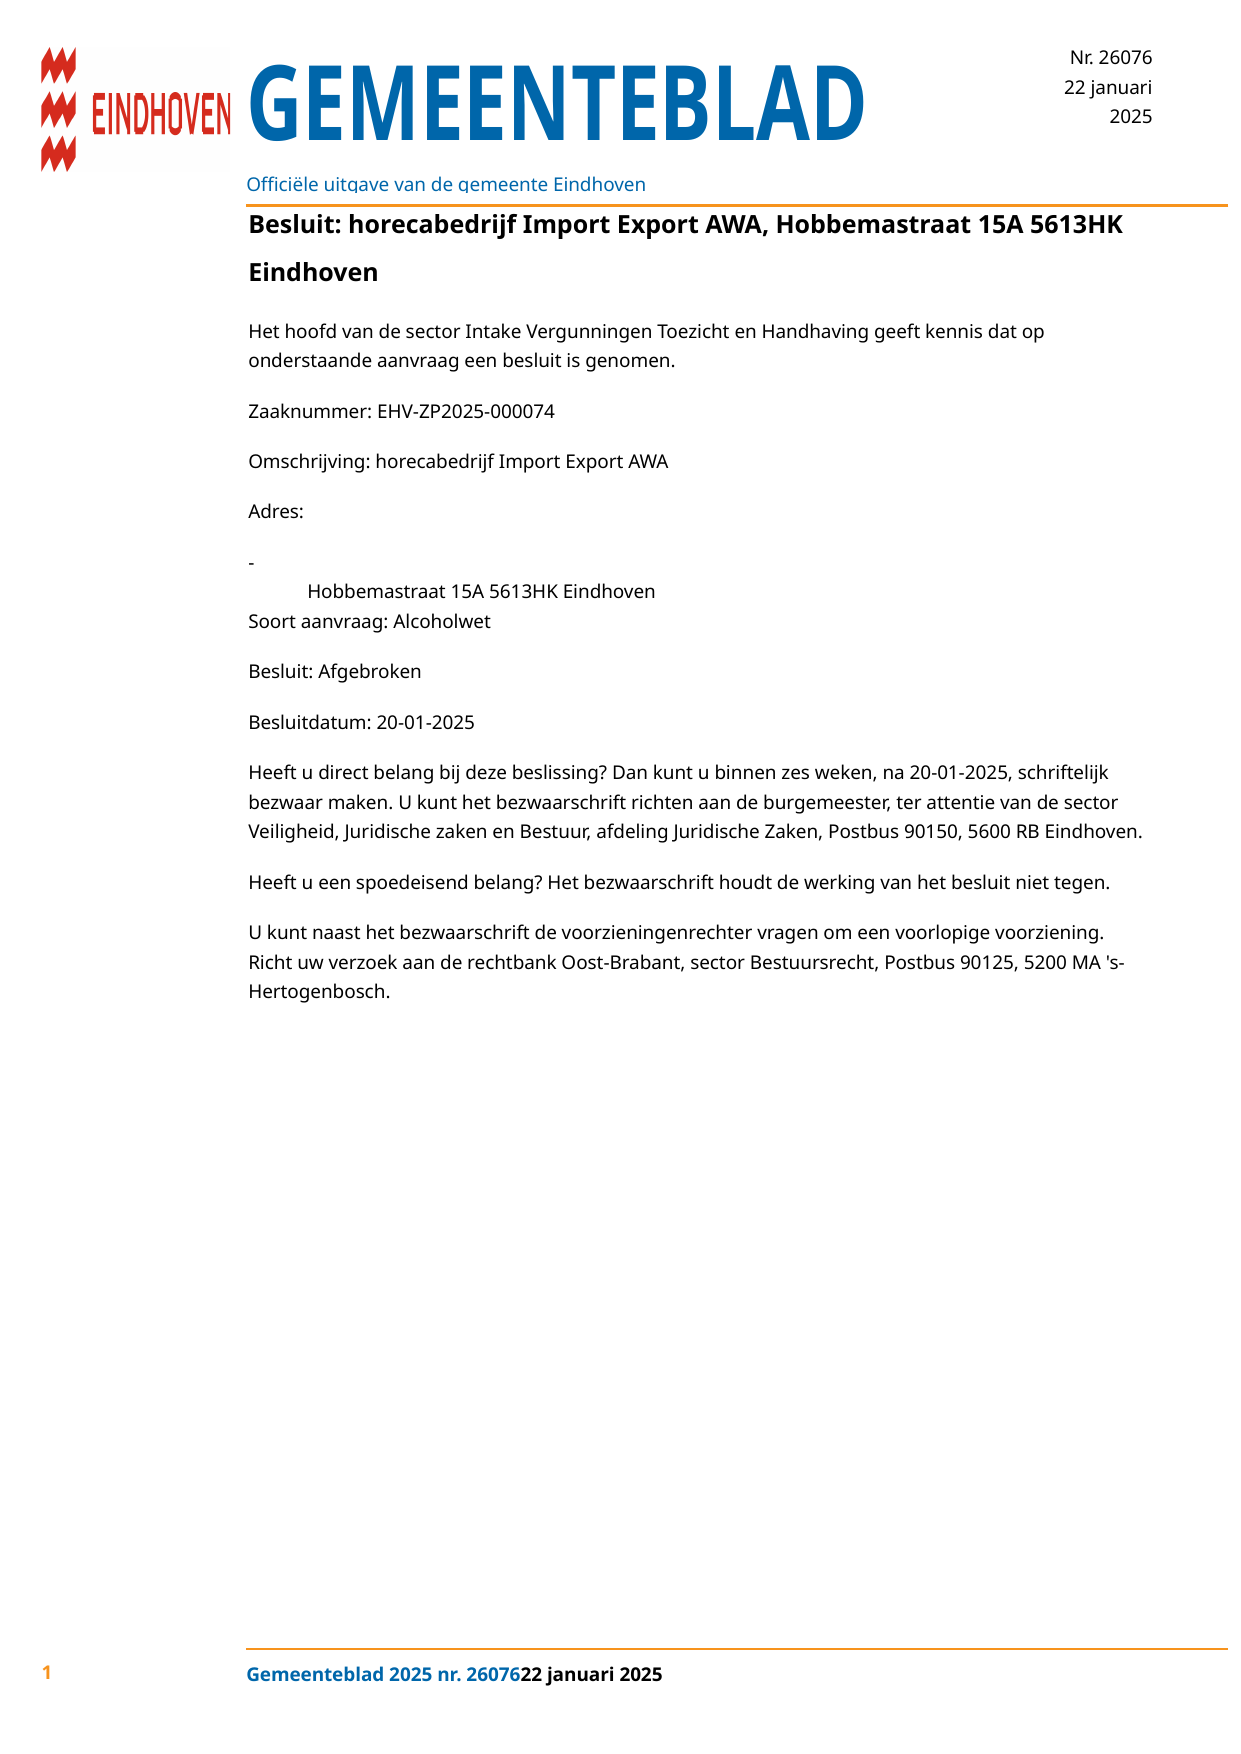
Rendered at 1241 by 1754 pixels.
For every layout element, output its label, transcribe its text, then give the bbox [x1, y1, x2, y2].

text Zaaknummer: EHV-ZP2025-000074 [248, 398, 1152, 424]
text Besluit: Afgebroken [248, 659, 1152, 684]
text Het hoofd van de sector Intake Vergunningen Toezicht en Handhaving geeft kennis dat op onderstaande aanvraag een besluit is genomen. [248, 318, 1152, 373]
picture [41, 47, 231, 172]
text Besluit: horecabedrijf Import Export AWA, Hobbemastraat 15A 5613HK Eindhoven [248, 207, 1152, 288]
text Soort aanvraag: Alcoholwet [248, 608, 1152, 634]
list Hobbemastraat 15A 5613HK Eindhoven [248, 579, 1152, 604]
text Besluitdatum: 20-01-2025 [248, 709, 1152, 735]
text Omschrijving: horecabedrijf Import Export AWA [248, 448, 1152, 474]
text Adres: [248, 499, 1152, 524]
text Heeft u een spoedeisend belang? Het bezwaarschrift houdt de werking van het besluit niet tegen. [248, 869, 1152, 895]
text U kunt naast het bezwaarschrift de voorzieningenrechter vragen om een voorlopige voorziening. Richt uw verzoek aan de rechtbank Oost-Brabant, sector Bestuursrecht, Postbus 90125, 5200 MA 's-Hertogenbosch. [248, 919, 1152, 1004]
text Heeft u direct belang bij deze beslissing? Dan kunt u binnen zes weken, na 20-01-2025, schriftelijk bezwaar maken. U kunt het bezwaarschrift richten aan de burgemeester, ter attentie van de sector Veiligheid, Juridische zaken en Bestuur, afdeling Juridische Zaken, Postbus 90150, 5600 RB Eindhoven. [248, 759, 1152, 844]
